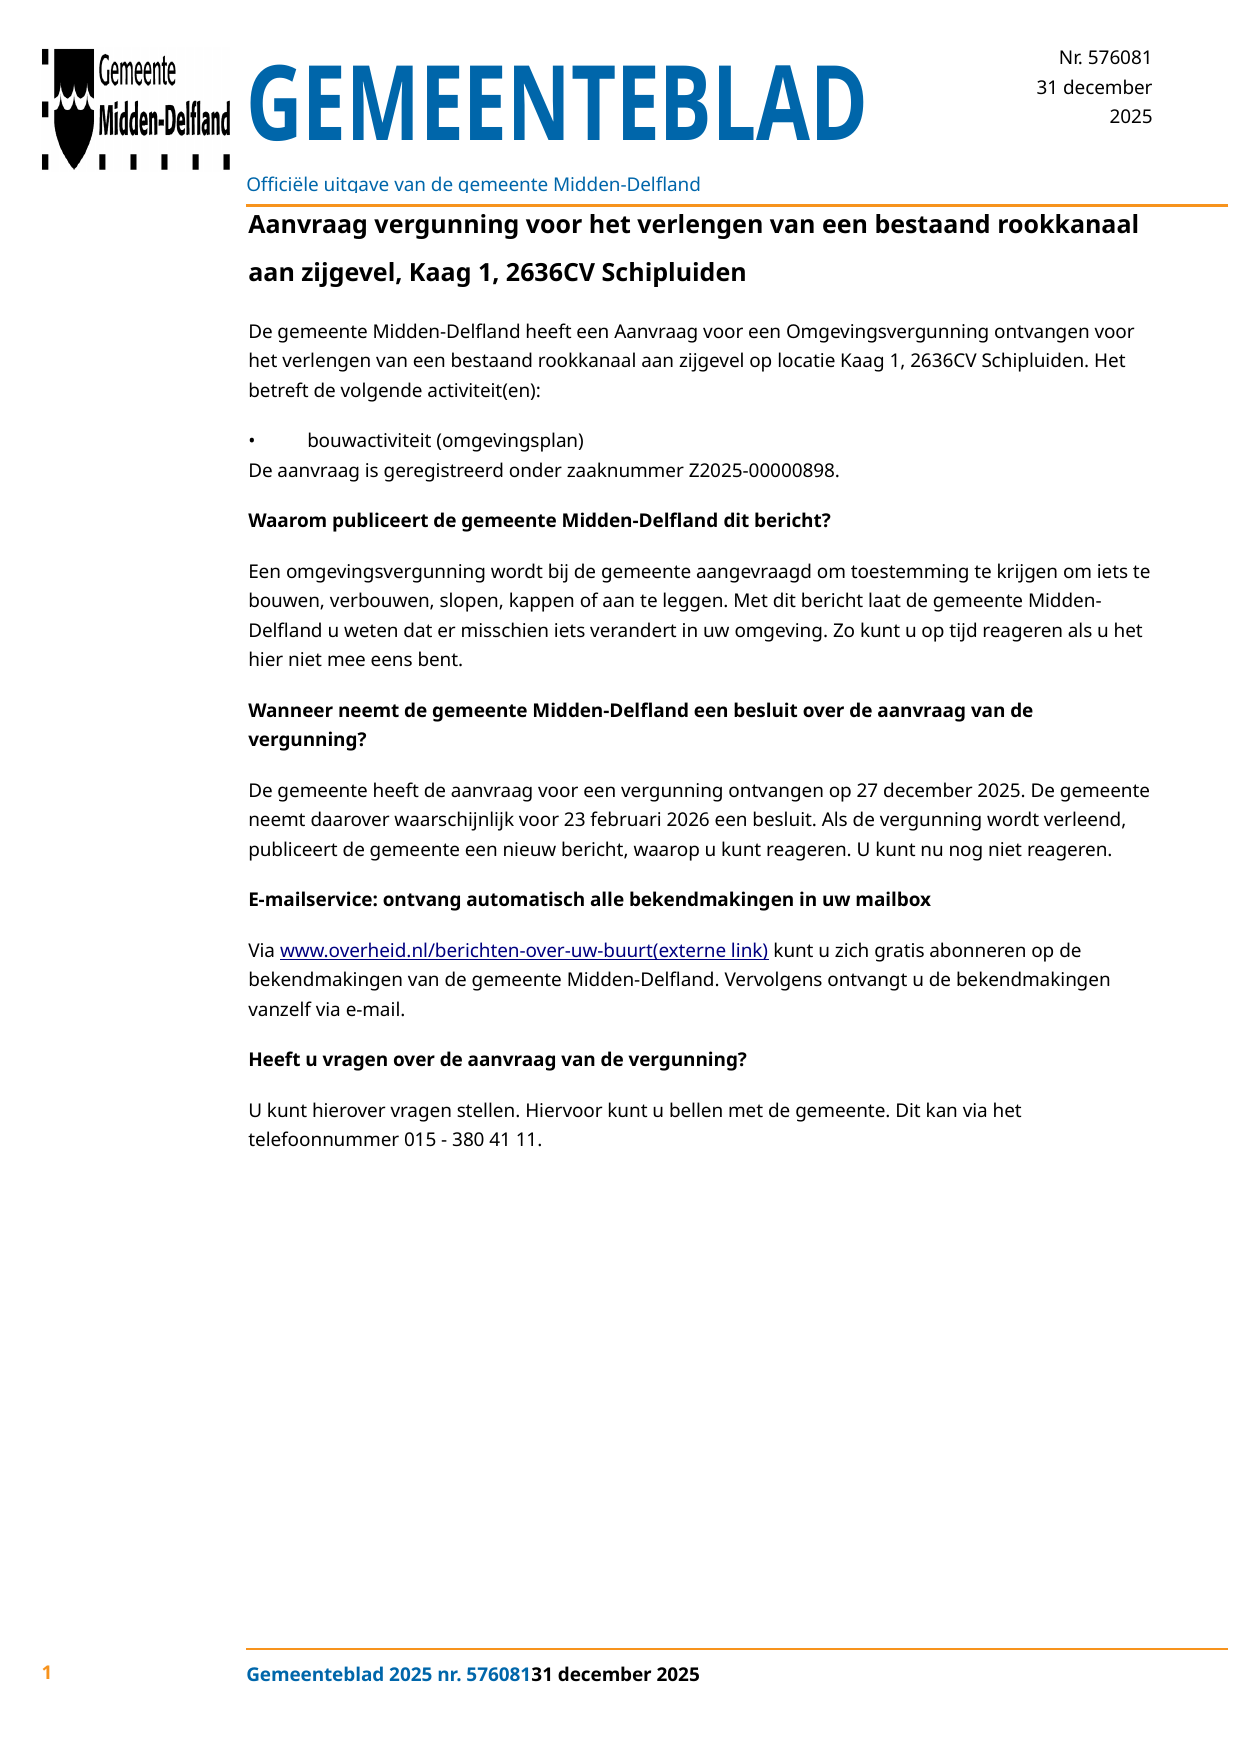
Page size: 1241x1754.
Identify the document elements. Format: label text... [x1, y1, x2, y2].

text U kunt hierover vragen stellen. Hiervoor kunt u bellen met de gemeente. Dit kan via het telefoonnummer 015 - 380 41 11. [248, 1097, 1152, 1152]
picture [41, 47, 231, 172]
text Een omgevingsvergunning wordt bij de gemeente aangevraagd om toestemming te krijgen om iets te bouwen, verbouwen, slopen, kappen of aan te leggen. Met dit bericht laat de gemeente Midden-Delfland u weten dat er misschien iets verandert in uw omgeving. Zo kunt u op tijd reageren als u het hier niet mee eens bent. [248, 558, 1152, 672]
text De gemeente heeft de aanvraag voor een vergunning ontvangen op 27 december 2025. De gemeente neemt daarover waarschijnlijk voor 23 februari 2026 een besluit. Als de vergunning wordt verleend, publiceert de gemeente een nieuw bericht, waarop u kunt reageren. U kunt nu nog niet reageren. [248, 777, 1152, 862]
text De gemeente Midden-Delfland heeft een Aanvraag voor een Omgevingsvergunning ontvangen voor het verlengen van een bestaand rookkanaal aan zijgevel op locatie Kaag 1, 2636CV Schipluiden. Het betreft de volgende activiteit(en): [248, 318, 1152, 403]
text Aanvraag vergunning voor het verlengen van een bestaand rookkanaal aan zijgevel, Kaag 1, 2636CV Schipluiden [248, 207, 1152, 288]
text E-mailservice: ontvang automatisch alle bekendmakingen in uw mailbox [248, 887, 1152, 912]
text Waarom publiceert de gemeente Midden-Delfland dit bericht? [248, 507, 1152, 533]
text Wanneer neemt de gemeente Midden-Delfland een besluit over de aanvraag van de vergunning? [248, 697, 1152, 752]
text Via www.overheid.nl/berichten-over-uw-buurt(externe link) kunt u zich gratis abonneren op de bekendmakingen van de gemeente Midden-Delfland. Vervolgens ontvangt u de bekendmakingen vanzelf via e-mail. [248, 937, 1152, 1022]
text Heeft u vragen over de aanvraag van de vergunning? [248, 1047, 1152, 1072]
list bouwactiviteit (omgevingsplan) [248, 427, 1152, 453]
text De aanvraag is geregistreerd onder zaaknummer Z2025-00000898. [248, 457, 1152, 483]
